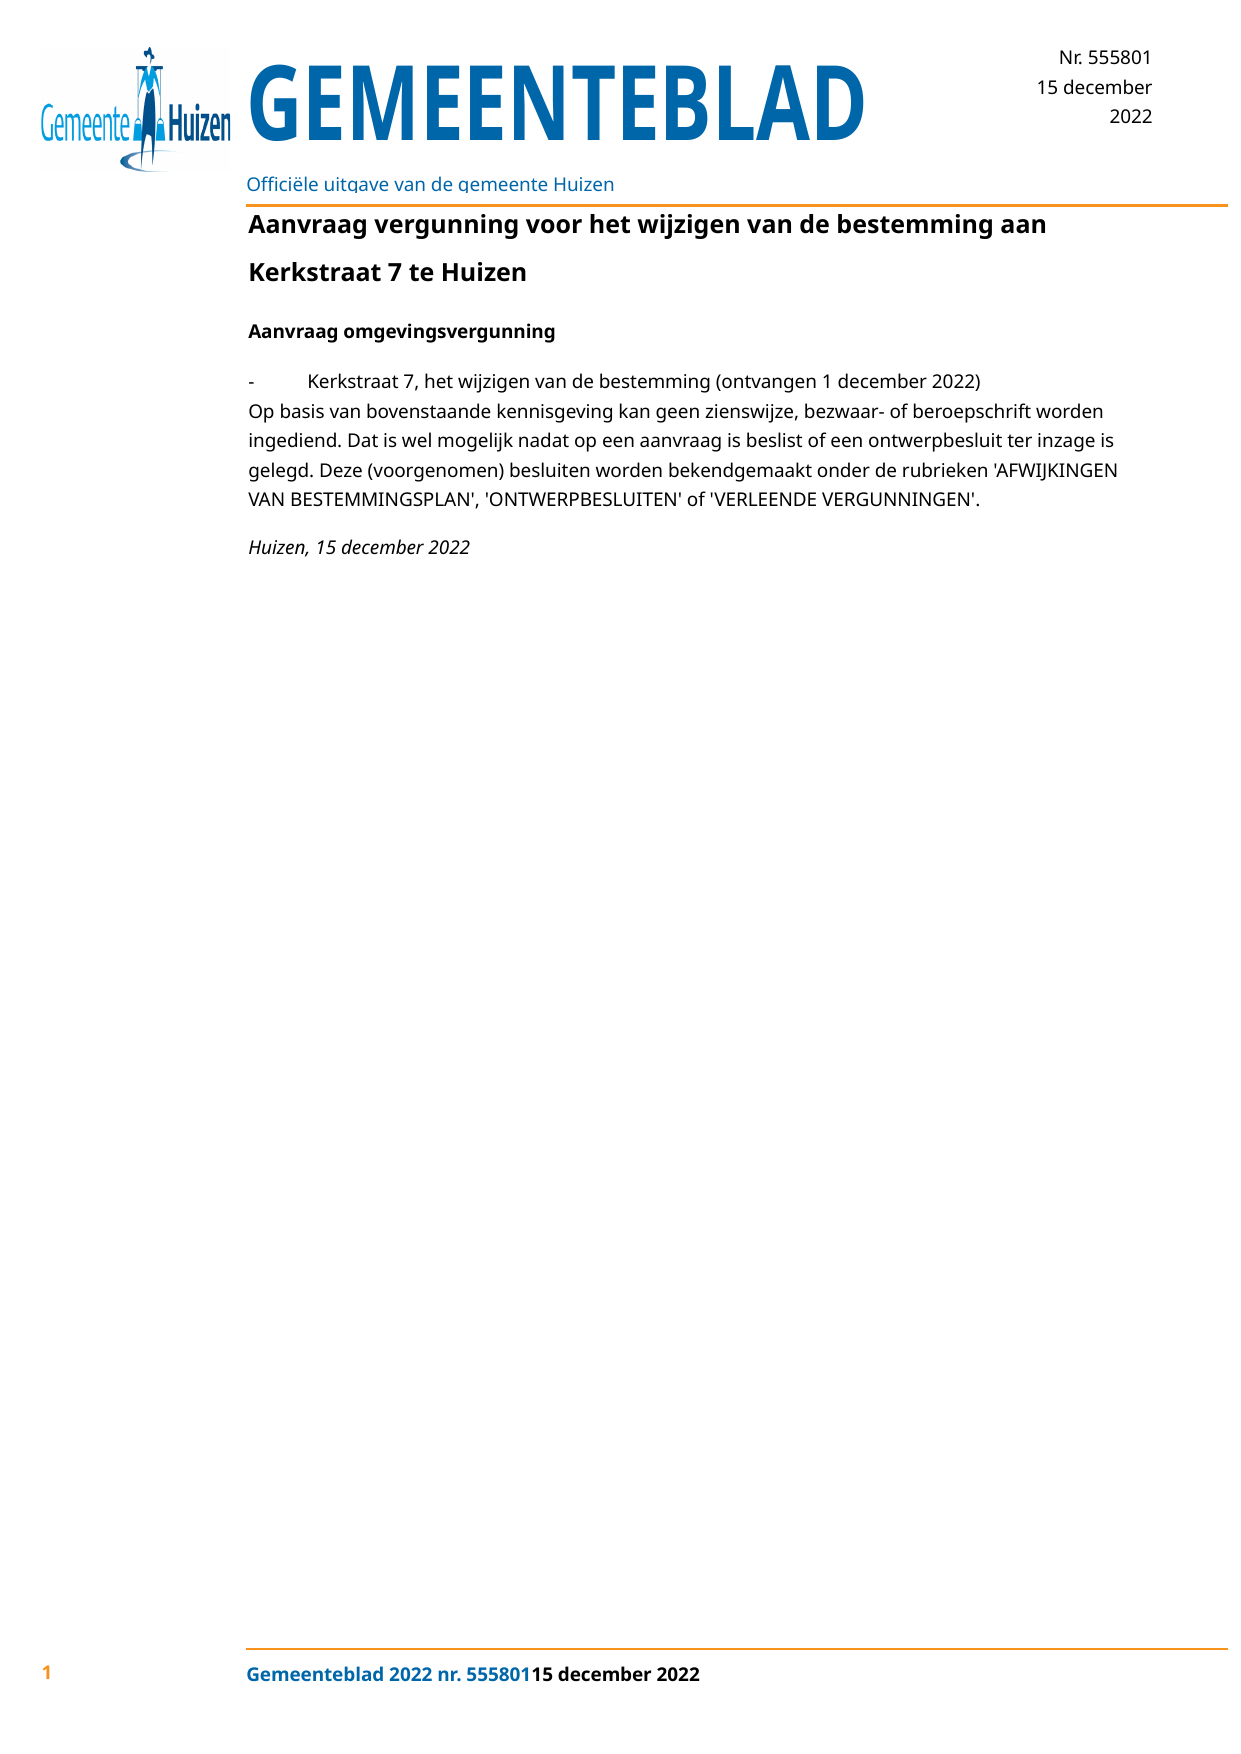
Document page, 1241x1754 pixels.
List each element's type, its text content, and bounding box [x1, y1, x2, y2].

picture [41, 47, 231, 172]
list Kerkstraat 7, het wijzigen van de bestemming (ontvangen 1 december 2022) [248, 368, 1152, 394]
text Aanvraag omgevingsvergunning [248, 318, 1152, 344]
text Op basis van bovenstaande kennisgeving kan geen zienswijze, bezwaar- of beroepschrift worden ingediend. Dat is wel mogelijk nadat op een aanvraag is beslist of een ontwerpbesluit ter inzage is gelegd. Deze (voorgenomen) besluiten worden bekendgemaakt onder de rubrieken 'AFWIJKINGEN VAN BESTEMMINGSPLAN', 'ONTWERPBESLUITEN' of 'VERLEENDE VERGUNNINGEN'. [248, 398, 1152, 512]
text Huizen, 15 december 2022 [248, 534, 1152, 560]
text Aanvraag vergunning voor het wijzigen van de bestemming aan Kerkstraat 7 te Huizen [248, 207, 1152, 288]
